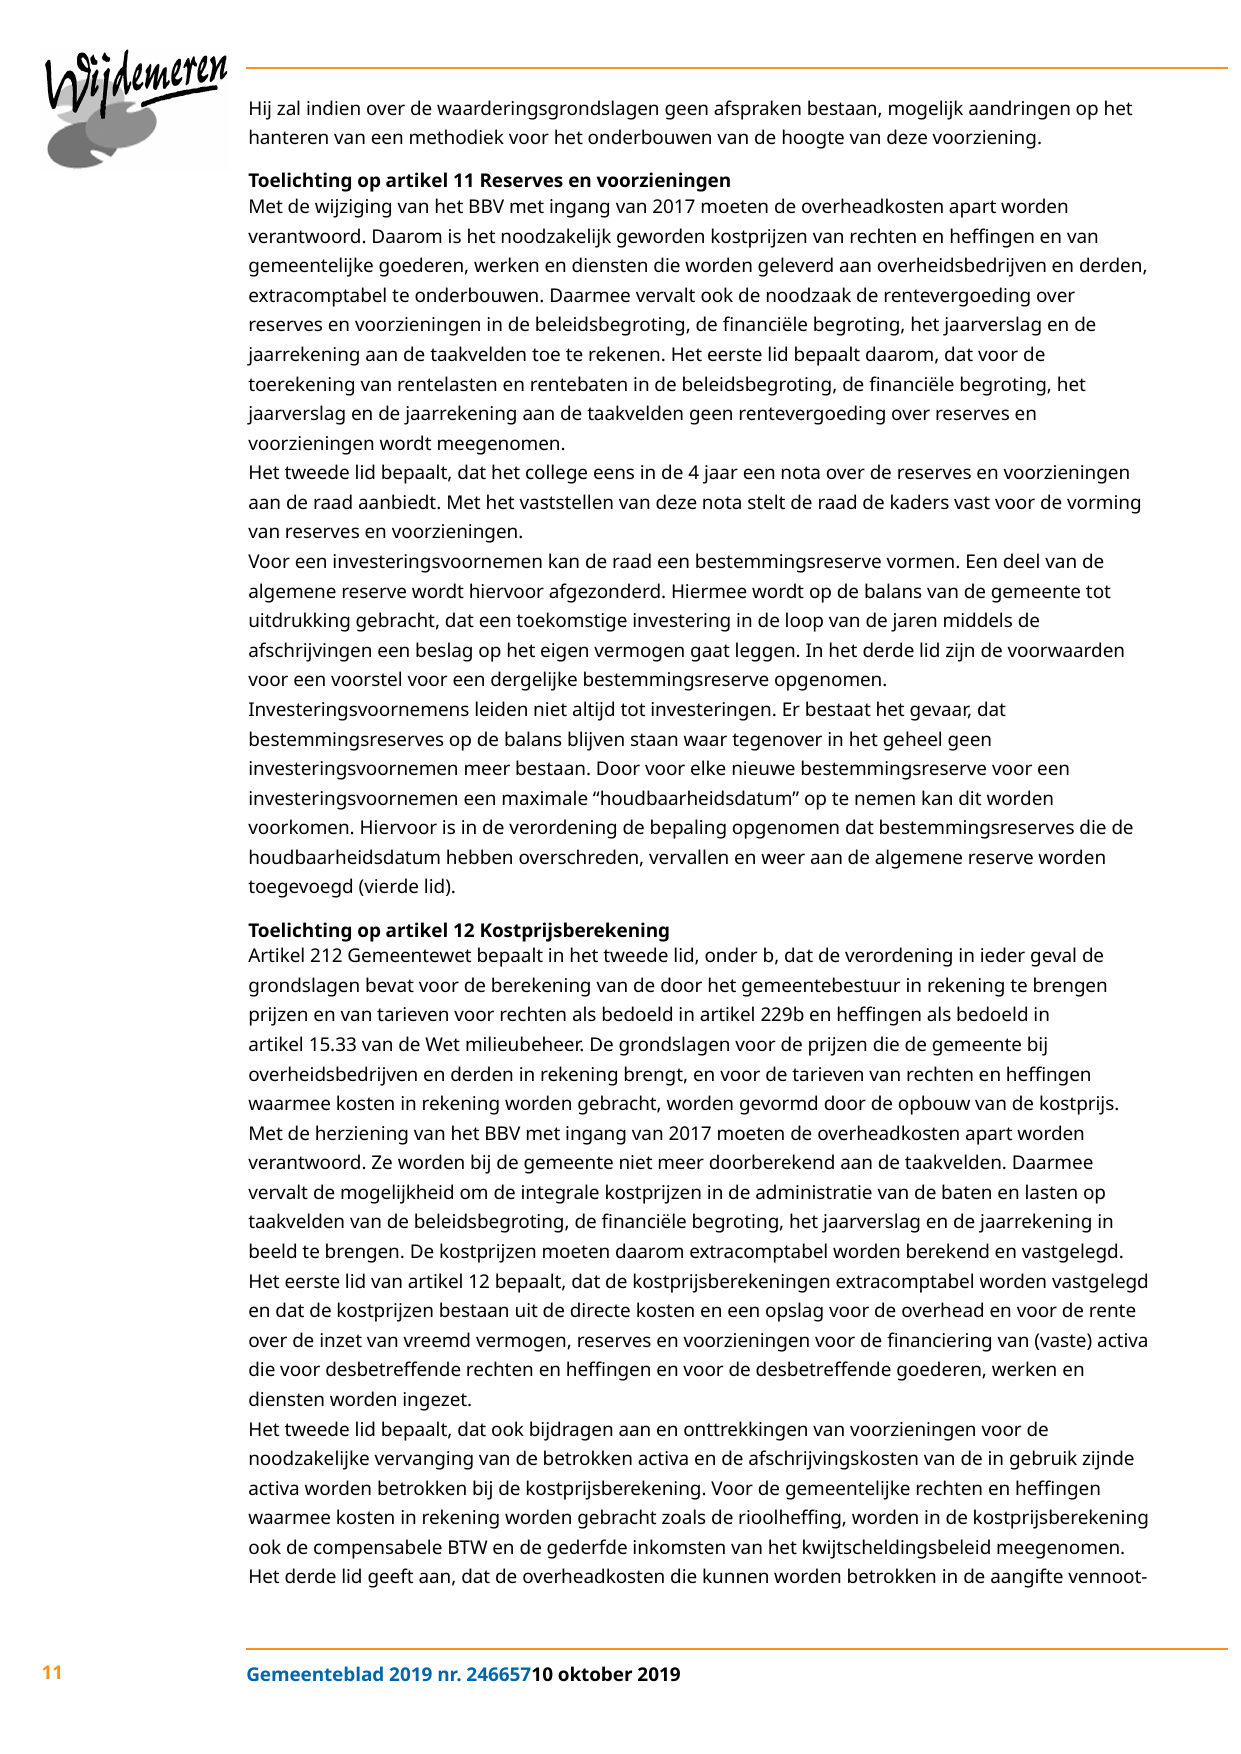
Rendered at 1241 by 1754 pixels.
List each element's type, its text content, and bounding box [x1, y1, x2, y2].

picture [41, 47, 231, 172]
text Toelichting op artikel 11 Reserves en voorzieningen [248, 167, 1152, 193]
text Het derde lid geeft aan, dat de overheadkosten die kunnen worden betrokken in de aangifte vennoot- [248, 1564, 1152, 1589]
text Toelichting op artikel 12 Kostprijsberekening [248, 917, 1152, 942]
text Het tweede lid bepaalt, dat ook bijdragen aan en onttrekkingen van voorzieningen voor de noodzakelijke vervanging van de betrokken activa en de afschrijvingskosten van de in gebruik zijnde activa worden betrokken bij de kostprijsberekening. Voor de gemeentelijke rechten en heffingen waarmee kosten in rekening worden gebracht zoals de rioolheffing, worden in de kostprijsberekening ook de compensabele BTW en de gederfde inkomsten van het kwijtscheldingsbeleid meegenomen. [248, 1416, 1152, 1560]
text Het tweede lid bepaalt, dat het college eens in de 4 jaar een nota over de reserves en voorzieningen aan de raad aanbiedt. Met het vaststellen van deze nota stelt de raad de kaders vast voor de vorming van reserves en voorzieningen. [248, 459, 1152, 544]
text Het eerste lid van artikel 12 bepaalt, dat de kostprijsberekeningen extracomptabel worden vastgelegd en dat de kostprijzen bestaan uit de directe kosten en een opslag voor de overhead en voor de rente over de inzet van vreemd vermogen, reserves en voorzieningen voor de financiering van (vaste) activa die voor desbetreffende rechten en heffingen en voor de desbetreffende goederen, werken en diensten worden ingezet. [248, 1268, 1152, 1412]
text Met de herziening van het BBV met ingang van 2017 moeten de overheadkosten apart worden verantwoord. Ze worden bij de gemeente niet meer doorberekend aan de taakvelden. Daarmee vervalt de mogelijkheid om de integrale kostprijzen in de administratie van de baten en lasten op taakvelden van de beleidsbegroting, de financiële begroting, het jaarverslag en de jaarrekening in beeld te brengen. De kostprijzen moeten daarom extracomptabel worden berekend en vastgelegd. [248, 1120, 1152, 1264]
text Voor een investeringsvoornemen kan de raad een bestemmingsreserve vormen. Een deel van de algemene reserve wordt hiervoor afgezonderd. Hiermee wordt op de balans van de gemeente tot uitdrukking gebracht, dat een toekomstige investering in de loop van de jaren middels de afschrijvingen een beslag op het eigen vermogen gaat leggen. In het derde lid zijn de voorwaarden voor een voorstel voor een dergelijke bestemmingsreserve opgenomen. [248, 548, 1152, 692]
text Artikel 212 Gemeentewet bepaalt in het tweede lid, onder b, dat de verordening in ieder geval de grondslagen bevat voor de berekening van de door het gemeentebestuur in rekening te brengen prijzen en van tarieven voor rechten als bedoeld in artikel 229b en heffingen als bedoeld in artikel 15.33 van de Wet milieubeheer. De grondslagen voor de prijzen die de gemeente bij overheidsbedrijven en derden in rekening brengt, en voor de tarieven van rechten en heffingen waarmee kosten in rekening worden gebracht, worden gevormd door de opbouw van de kostprijs. [248, 942, 1152, 1116]
text Hij zal indien over de waarderingsgrondslagen geen afspraken bestaan, mogelijk aandringen op het hanteren van een methodiek voor het onderbouwen van de hoogte van deze voorziening. [248, 95, 1152, 150]
text Met de wijziging van het BBV met ingang van 2017 moeten de overheadkosten apart worden verantwoord. Daarom is het noodzakelijk geworden kostprijzen van rechten en heffingen en van gemeentelijke goederen, werken en diensten die worden geleverd aan overheidsbedrijven en derden, extracomptabel te onderbouwen. Daarmee vervalt ook de noodzaak de rentevergoeding over reserves en voorzieningen in de beleidsbegroting, de financiële begroting, het jaarverslag en de jaarrekening aan de taakvelden toe te rekenen. Het eerste lid bepaalt daarom, dat voor de toerekening van rentelasten en rentebaten in de beleidsbegroting, de financiële begroting, het jaarverslag en de jaarrekening aan de taakvelden geen rentevergoeding over reserves en voorzieningen wordt meegenomen. [248, 193, 1152, 456]
text Investeringsvoornemens leiden niet altijd tot investeringen. Er bestaat het gevaar, dat bestemmingsreserves op de balans blijven staan waar tegenover in het geheel geen investeringsvoornemen meer bestaan. Door voor elke nieuwe bestemmingsreserve voor een investeringsvoornemen een maximale “houdbaarheidsdatum” op te nemen kan dit worden voorkomen. Hiervoor is in de verordening de bepaling opgenomen dat bestemmingsreserves die de houdbaarheidsdatum hebben overschreden, vervallen en weer aan de algemene reserve worden toegevoegd (vierde lid). [248, 696, 1152, 899]
